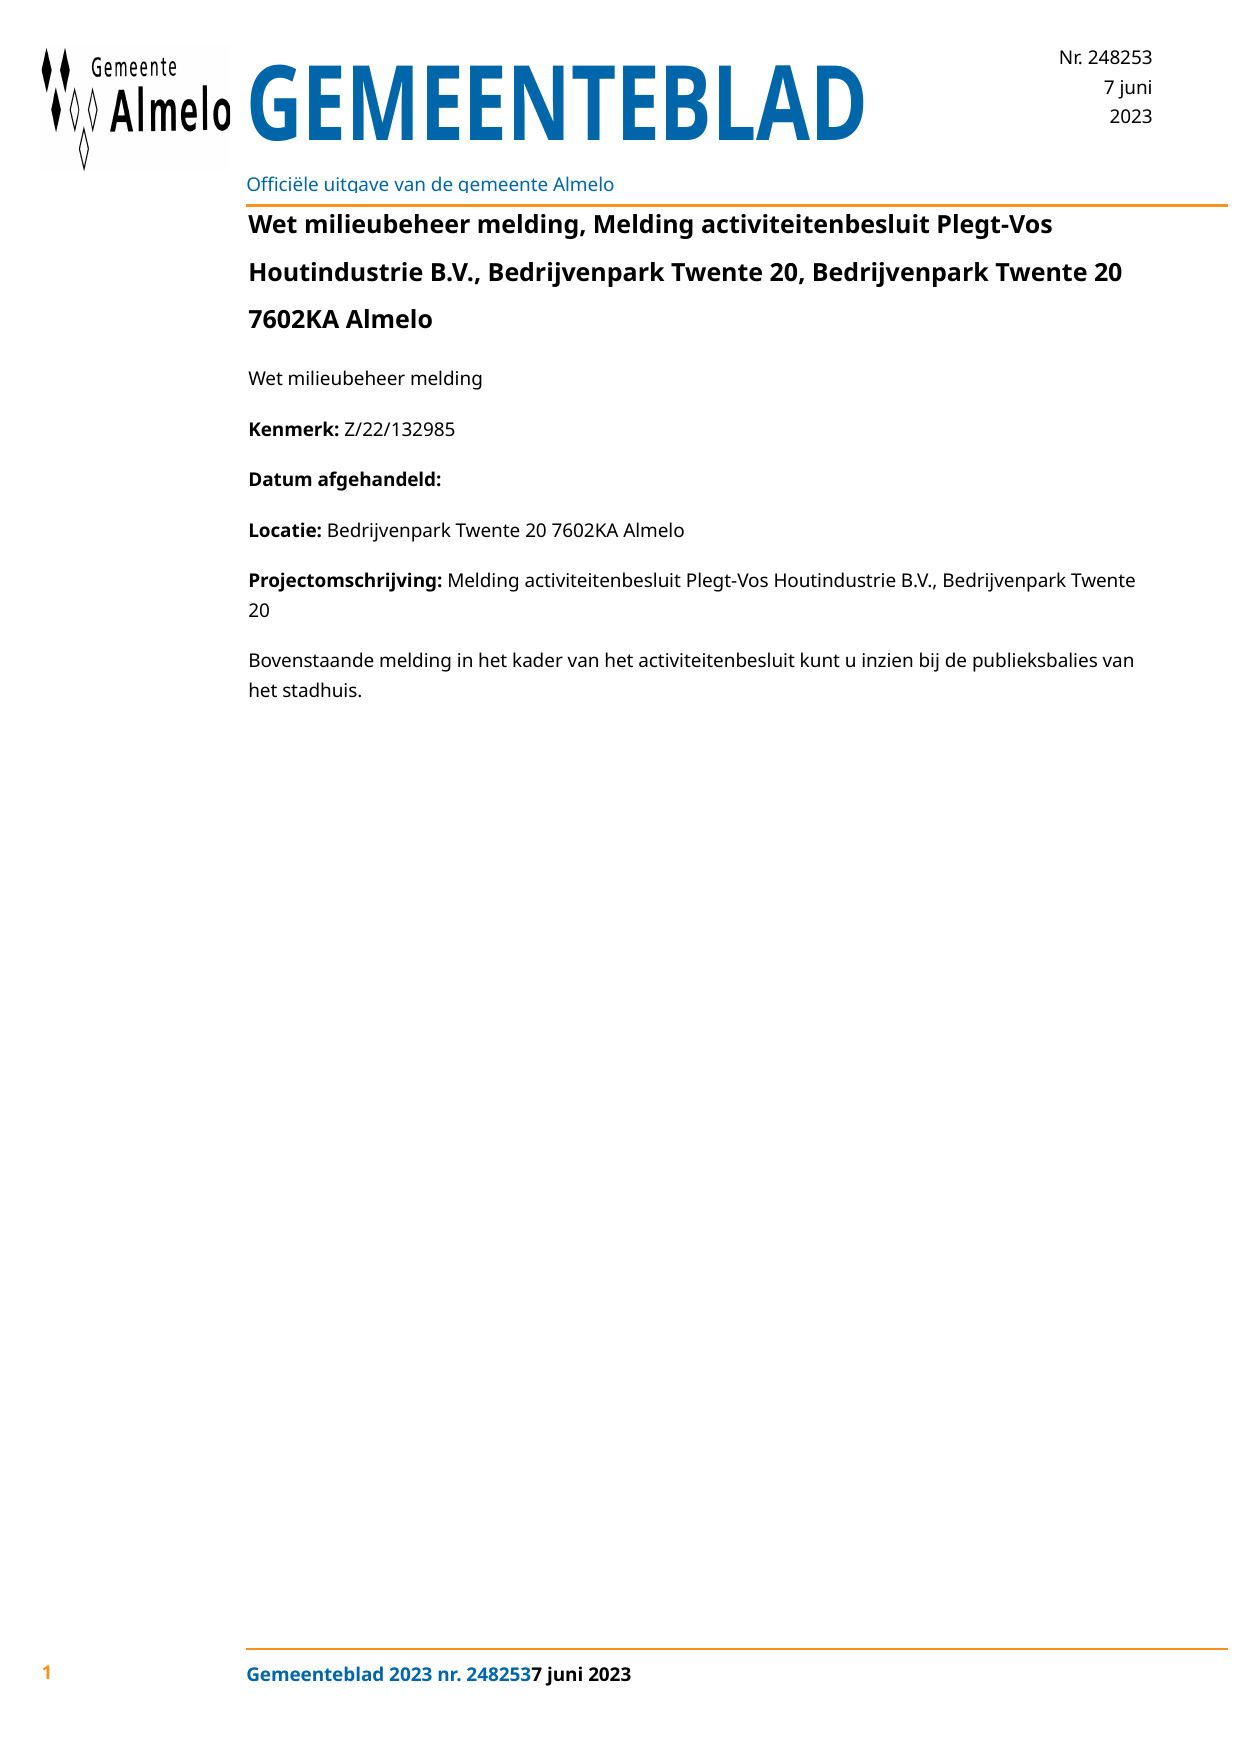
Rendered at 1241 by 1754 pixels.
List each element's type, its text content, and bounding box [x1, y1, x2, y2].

text Bovenstaande melding in het kader van het activiteitenbesluit kunt u inzien bij de publieksbalies van het stadhuis. [248, 647, 1152, 702]
text Kenmerk: Z/22/132985 [248, 416, 1152, 442]
text Projectomschrijving: Melding activiteitenbesluit Plegt-Vos Houtindustrie B.V., Bedrijvenpark Twente 20 [248, 567, 1152, 622]
text Datum afgehandeld: [248, 466, 1152, 492]
text Locatie: Bedrijvenpark Twente 20 7602KA Almelo [248, 517, 1152, 542]
picture [41, 47, 231, 172]
text Wet milieubeheer melding, Melding activiteitenbesluit Plegt-Vos Houtindustrie B.V., Bedrijvenpark Twente 20, Bedrijvenpark Twente 20 7602KA Almelo [248, 207, 1152, 336]
text Wet milieubeheer melding [248, 366, 1152, 391]
